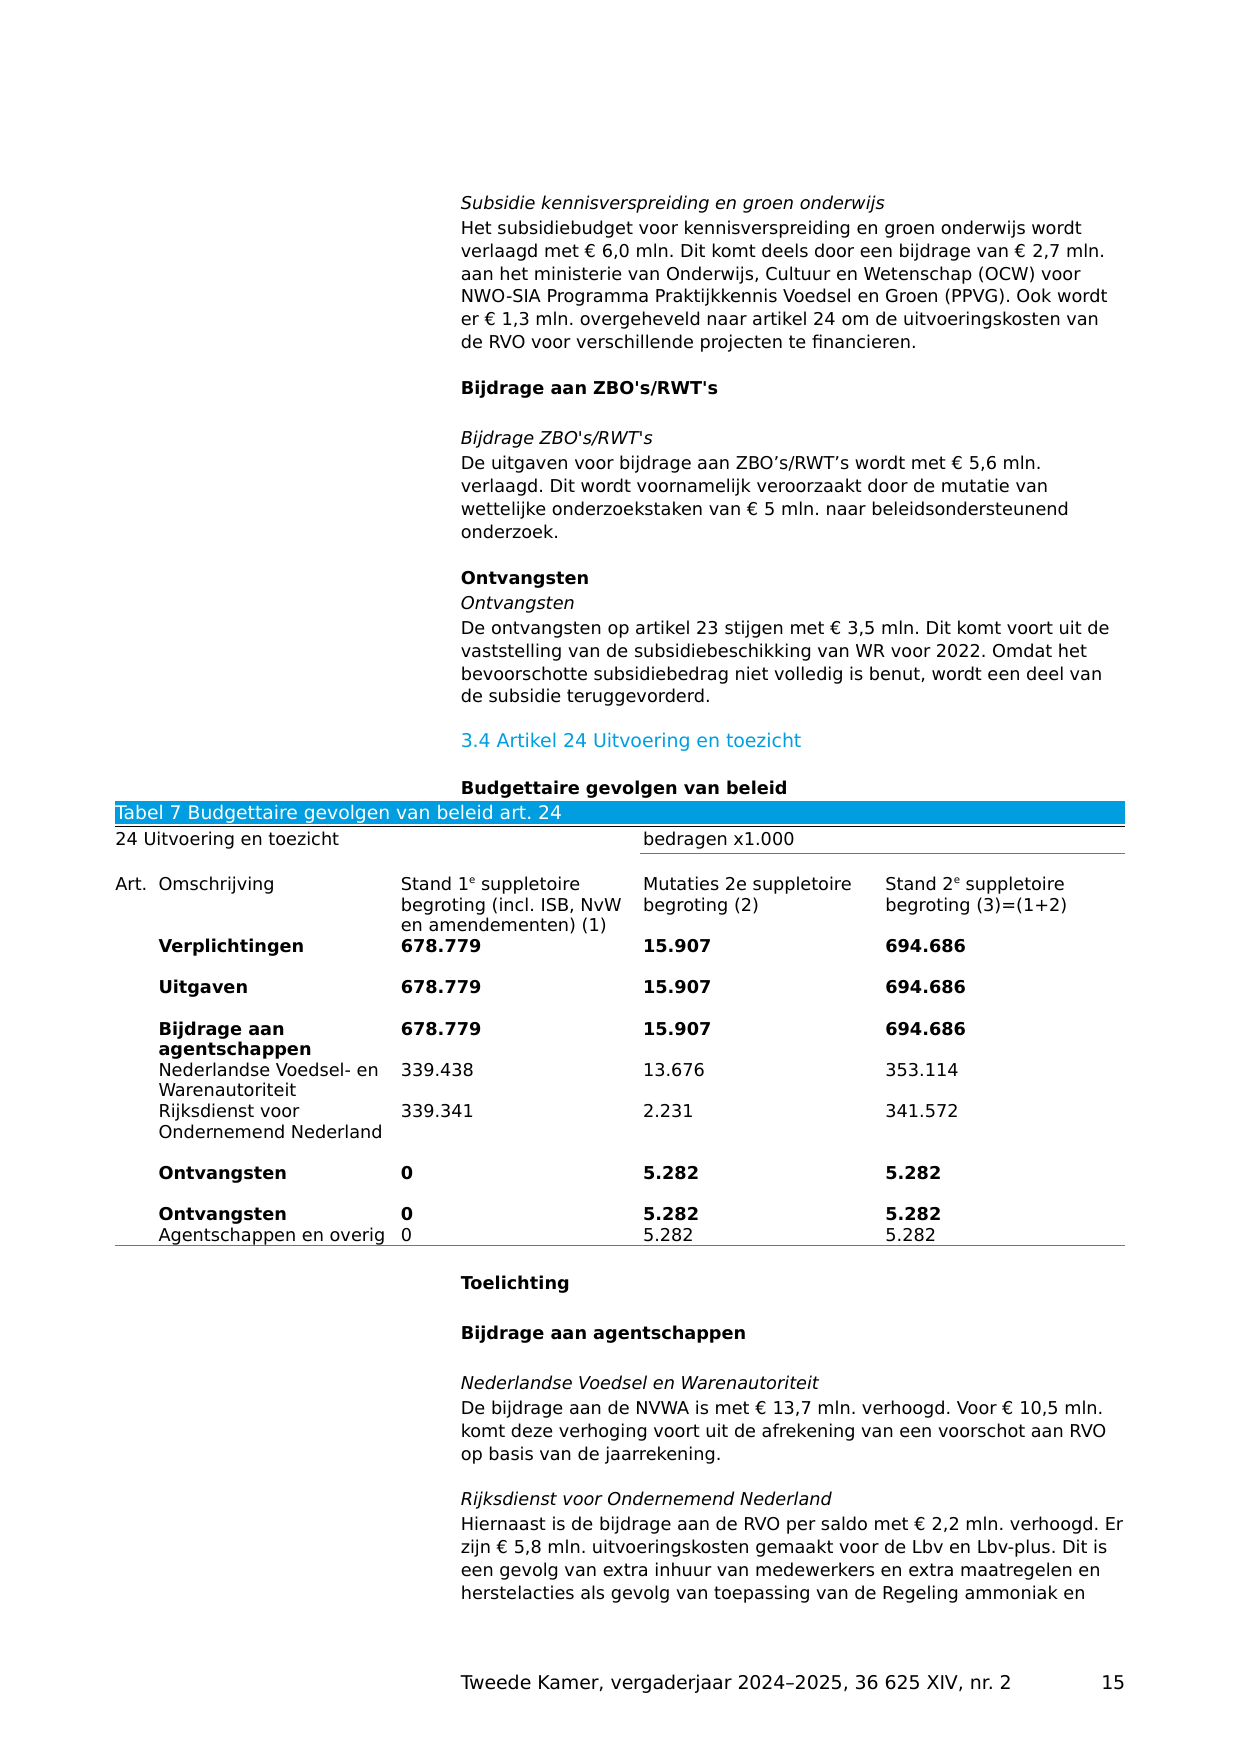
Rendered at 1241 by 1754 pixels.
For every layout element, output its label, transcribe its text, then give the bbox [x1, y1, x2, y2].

table_cell Ontvangsten [155, 1163, 398, 1183]
table_cell [115, 1225, 155, 1245]
table_cell 5.282 [882, 1204, 1125, 1225]
table_cell [115, 936, 155, 957]
table_cell [115, 1101, 155, 1142]
table_cell [882, 1142, 1125, 1163]
table_cell [640, 957, 882, 977]
text Nederlandse Voedsel en Warenautoriteit [461, 1371, 1125, 1394]
table_cell Art. [115, 874, 155, 936]
text Bijdrage ZBO's/RWT's [461, 426, 1125, 449]
table_cell [115, 1163, 155, 1183]
table_cell [115, 1060, 155, 1101]
table_cell Stand 1e suppletoire begroting (incl. ISB, NvW en amendementen) (1) [398, 874, 640, 936]
table_cell [882, 1184, 1125, 1204]
title 3.4 Artikel 24 Uitvoering en toezicht [461, 730, 1125, 752]
table_cell [115, 957, 155, 977]
table_cell 5.282 [640, 1225, 882, 1245]
table_cell 24 Uitvoering en toezicht [115, 827, 640, 853]
table_cell [115, 1142, 155, 1163]
table_cell [155, 998, 398, 1018]
text Budgettaire gevolgen van beleid [461, 776, 1125, 799]
table_cell Stand 2e suppletoire begroting (3)=(1+2) [882, 874, 1125, 936]
table_cell Agentschappen en overig [155, 1225, 398, 1245]
table_cell Ontvangsten [155, 1204, 398, 1225]
table_cell 694.686 [882, 1019, 1125, 1060]
table_cell [155, 1142, 398, 1163]
table_cell 341.572 [882, 1101, 1125, 1142]
table_cell [115, 977, 155, 998]
table_cell 339.438 [398, 1060, 640, 1101]
table_cell [155, 957, 398, 977]
table_cell 5.282 [882, 1163, 1125, 1183]
table_cell Rijksdienst voor Ondernemend Nederland [155, 1101, 398, 1142]
table_cell Omschrijving [155, 874, 398, 936]
table_cell [115, 1204, 155, 1225]
table_cell 5.282 [882, 1225, 1125, 1245]
table_cell Nederlandse Voedsel- en Warenautoriteit [155, 1060, 398, 1101]
table_cell 0 [398, 1204, 640, 1225]
table_cell 678.779 [398, 1019, 640, 1060]
table_cell Uitgaven [155, 977, 398, 998]
table_cell Mutaties 2e suppletoire begroting (2) [640, 874, 882, 936]
table_cell [398, 957, 640, 977]
table_cell 2.231 [640, 1101, 882, 1142]
table_cell 339.341 [398, 1101, 640, 1142]
table_cell 694.686 [882, 977, 1125, 998]
table_cell 15.907 [640, 1019, 882, 1060]
table_cell [882, 998, 1125, 1018]
table_cell bedragen x1.000 [640, 827, 1125, 853]
table_cell 5.282 [640, 1163, 882, 1183]
text Ontvangsten [461, 566, 1125, 589]
table_cell [640, 1142, 882, 1163]
text Het subsidiebudget voor kennisverspreiding en groen onderwijs wordt verlaagd met € 6,0 mln. Dit komt deels door een bijdrage van € 2,7 mln. aan het ministerie van Onderwijs, Cultuur en Wetenschap (OCW) voor NWO-SIA Programma Praktijkkennis Voedsel en Groen (PPVG). Ook wordt er € 1,3 mln. overgeheveld naar artikel 24 om de uitvoeringskosten van de RVO voor verschillende projecten te financieren. [461, 216, 1125, 353]
table_cell 0 [398, 1163, 640, 1183]
table_cell 15.907 [640, 977, 882, 998]
text Hiernaast is de bijdrage aan de RVO per saldo met € 2,2 mln. verhoogd. Er zijn € 5,8 mln. uitvoeringskosten gemaakt voor de Lbv en Lbv-plus. Dit is een gevolg van extra inhuur van medewerkers en extra maatregelen en herstelacties als gevolg van toepassing van de Regeling ammoniak en [461, 1512, 1125, 1604]
text Rijksdienst voor Ondernemend Nederland [461, 1487, 1125, 1510]
table_cell [640, 998, 882, 1018]
table_cell 0 [398, 1225, 640, 1245]
table_cell [640, 1184, 882, 1204]
table_cell 15.907 [640, 936, 882, 957]
text De uitgaven voor bijdrage aan ZBO’s/RWT’s wordt met € 5,6 mln. verlaagd. Dit wordt voornamelijk veroorzaakt door de mutatie van wettelijke onderzoekstaken van € 5 mln. naar beleidsondersteunend onderzoek. [461, 451, 1125, 543]
table_cell [882, 957, 1125, 977]
table_cell 694.686 [882, 936, 1125, 957]
table_cell [115, 998, 155, 1018]
text Bijdrage aan ZBO's/RWT's [461, 376, 1125, 399]
text Bijdrage aan agentschappen [461, 1321, 1125, 1344]
table_cell 353.114 [882, 1060, 1125, 1101]
text De ontvangsten op artikel 23 stijgen met € 3,5 mln. Dit komt voort uit de vaststelling van de subsidiebeschikking van WR voor 2022. Omdat het bevoorschotte subsidiebedrag niet volledig is benut, wordt een deel van de subsidie teruggevorderd. [461, 616, 1125, 707]
table_cell 5.282 [640, 1204, 882, 1225]
table_cell [155, 1184, 398, 1204]
table_cell 678.779 [398, 936, 640, 957]
table_cell 678.779 [398, 977, 640, 998]
text Toelichting [461, 1271, 1125, 1294]
table_cell [398, 1142, 640, 1163]
text De bijdrage aan de NVWA is met € 13,7 mln. verhoogd. Voor € 10,5 mln. komt deze verhoging voort uit de afrekening van een voorschot aan RVO op basis van de jaarrekening. [461, 1396, 1125, 1464]
text Ontvangsten [461, 591, 1125, 614]
table_cell [115, 853, 1125, 874]
table_cell Bijdrage aan agentschappen [155, 1019, 398, 1060]
table_cell [115, 1019, 155, 1060]
table_cell 13.676 [640, 1060, 882, 1101]
table_cell [398, 998, 640, 1018]
table_cell [115, 1184, 155, 1204]
table_cell Verplichtingen [155, 936, 398, 957]
table_cell [398, 1184, 640, 1204]
text Subsidie kennisverspreiding en groen onderwijs [461, 191, 1125, 214]
